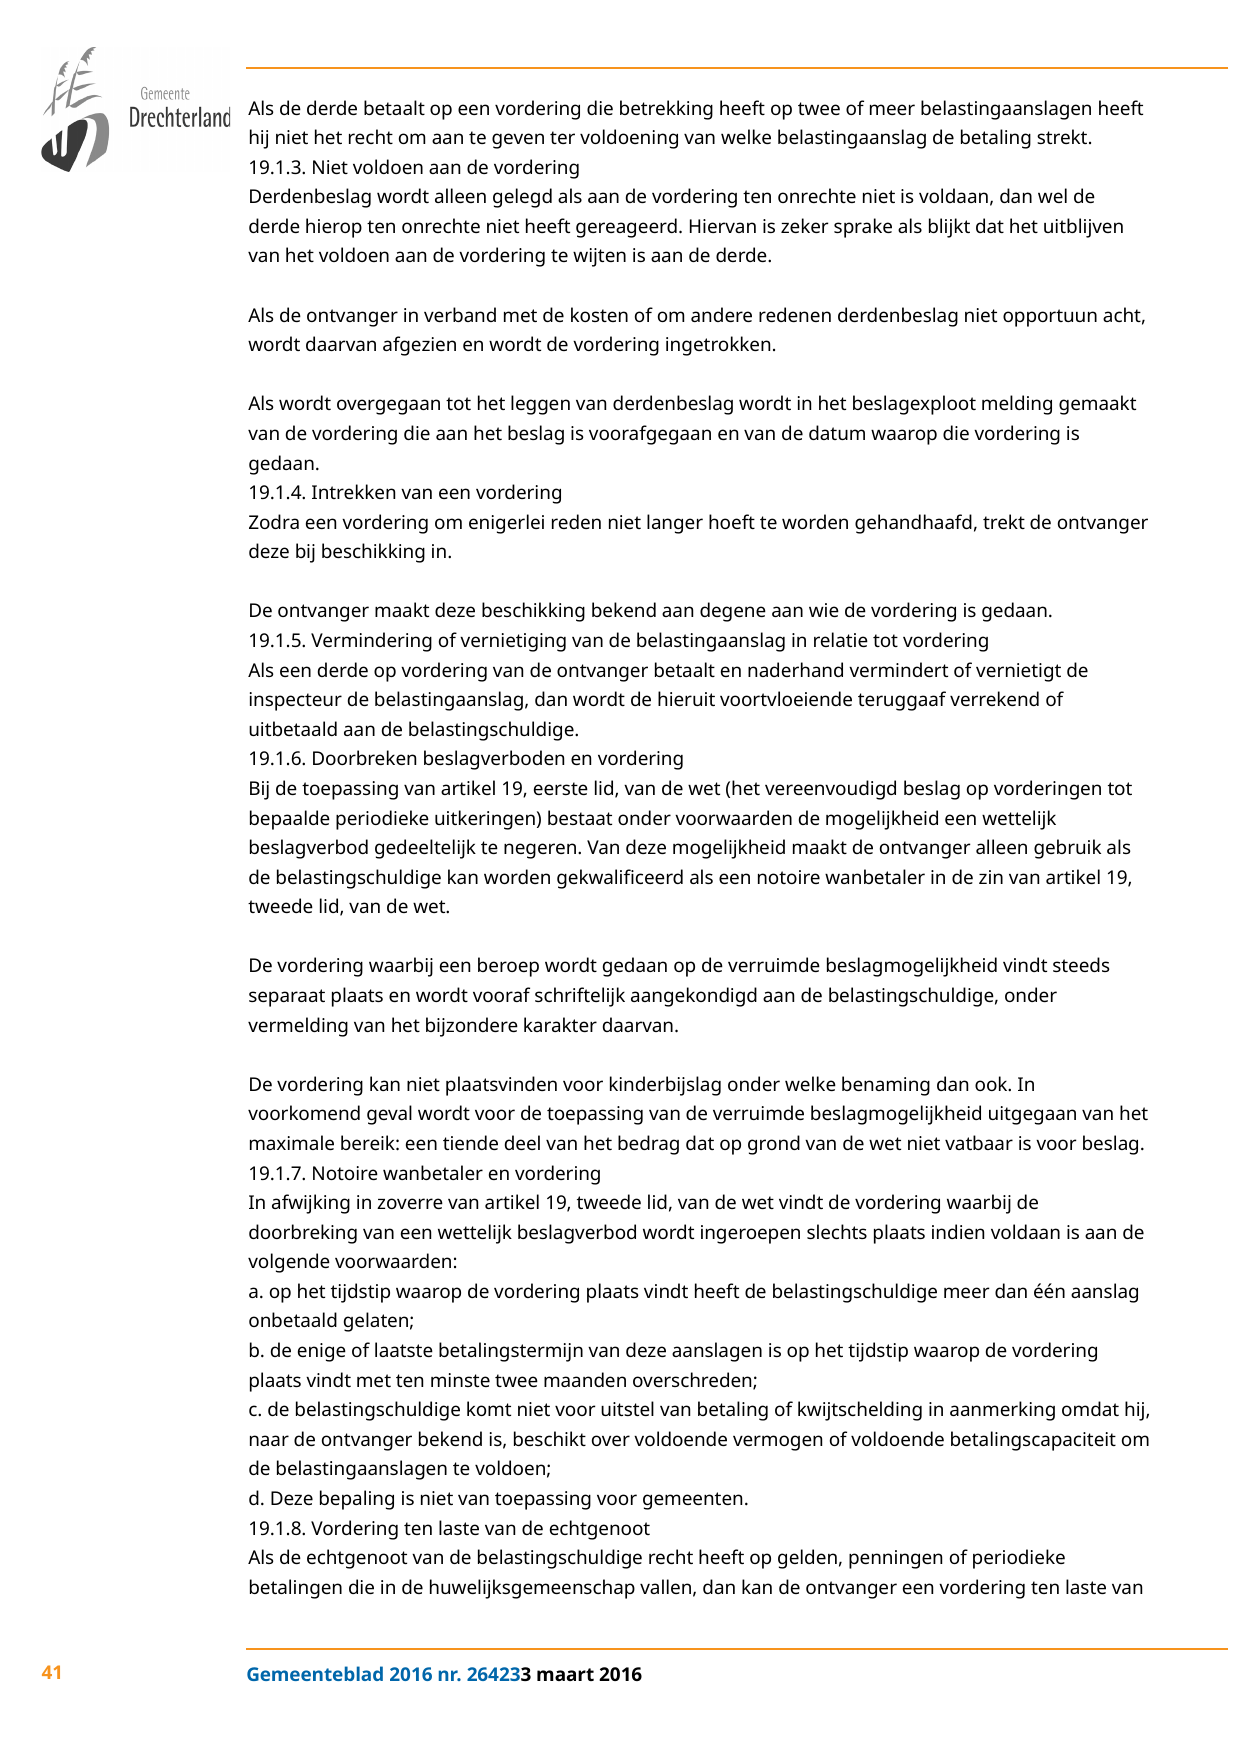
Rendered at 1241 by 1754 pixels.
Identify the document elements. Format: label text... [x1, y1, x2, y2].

text 19.1.6. Doorbreken beslagverboden en vordering [248, 746, 1152, 771]
text Als de ontvanger in verband met de kosten of om andere redenen derdenbeslag niet opportuun acht, wordt daarvan afgezien en wordt de vordering ingetrokken. [248, 302, 1152, 357]
text Zodra een vordering om enigerlei reden niet langer hoeft te worden gehandhaafd, trekt de ontvanger deze bij beschikking in. [248, 509, 1152, 564]
text Derdenbeslag wordt alleen gelegd als aan de vordering ten onrechte niet is voldaan, dan wel de derde hierop ten onrechte niet heeft gereageerd. Hiervan is zeker sprake als blijkt dat het uitblijven van het voldoen aan de vordering te wijten is aan de derde. [248, 183, 1152, 268]
text De vordering kan niet plaatsvinden voor kinderbijslag onder welke benaming dan ook. In voorkomend geval wordt voor de toepassing van de verruimde beslagmogelijkheid uitgegaan van het maximale bereik: een tiende deel van het bedrag dat op grond van de wet niet vatbaar is voor beslag. [248, 1071, 1152, 1156]
text 19.1.4. Intrekken van een vordering [248, 479, 1152, 505]
text 19.1.7. Notoire wanbetaler en vordering [248, 1160, 1152, 1186]
text Bij de toepassing van artikel 19, eerste lid, van de wet (het vereenvoudigd beslag op vorderingen tot bepaalde periodieke uitkeringen) bestaat onder voorwaarden de mogelijkheid een wettelijk beslagverbod gedeeltelijk te negeren. Van deze mogelijkheid maakt de ontvanger alleen gebruik als de belastingschuldige kan worden gekwalificeerd als een notoire wanbetaler in de zin van artikel 19, tweede lid, van de wet. [248, 775, 1152, 919]
text In afwijking in zoverre van artikel 19, tweede lid, van de wet vindt de vordering waarbij de doorbreking van een wettelijk beslagverbod wordt ingeroepen slechts plaats indien voldaan is aan de volgende voorwaarden: [248, 1189, 1152, 1274]
text 19.1.3. Niet voldoen aan de vordering [248, 154, 1152, 180]
text De vordering waarbij een beroep wordt gedaan op de verruimde beslagmogelijkheid vindt steeds separaat plaats en wordt vooraf schriftelijk aangekondigd aan de belastingschuldige, onder vermelding van het bijzondere karakter daarvan. [248, 953, 1152, 1038]
text c. de belastingschuldige komt niet voor uitstel van betaling of kwijtschelding in aanmerking omdat hij, naar de ontvanger bekend is, beschikt over voldoende vermogen of voldoende betalingscapaciteit om de belastingaanslagen te voldoen; [248, 1396, 1152, 1481]
text Als de echtgenoot van de belastingschuldige recht heeft op gelden, penningen of periodieke betalingen die in de huwelijksgemeenschap vallen, dan kan de ontvanger een vordering ten laste van [248, 1544, 1152, 1600]
text De ontvanger maakt deze beschikking bekend aan degene aan wie de vordering is gedaan. [248, 598, 1152, 623]
text Als de derde betaalt op een vordering die betrekking heeft op twee of meer belastingaanslagen heeft hij niet het recht om aan te geven ter voldoening van welke belastingaanslag de betaling strekt. [248, 95, 1152, 150]
text 19.1.8. Vordering ten laste van de echtgenoot [248, 1515, 1152, 1541]
text 19.1.5. Vermindering of vernietiging van de belastingaanslag in relatie tot vordering [248, 627, 1152, 653]
picture [41, 47, 231, 172]
text d. Deze bepaling is niet van toepassing voor gemeenten. [248, 1485, 1152, 1511]
text Als een derde op vordering van de ontvanger betaalt en naderhand vermindert of vernietigt de inspecteur de belastingaanslag, dan wordt de hieruit voortvloeiende teruggaaf verrekend of uitbetaald aan de belastingschuldige. [248, 657, 1152, 742]
text Als wordt overgegaan tot het leggen van derdenbeslag wordt in het beslagexploot melding gemaakt van de vordering die aan het beslag is voorafgegaan en van de datum waarop die vordering is gedaan. [248, 391, 1152, 476]
text a. op het tijdstip waarop de vordering plaats vindt heeft de belastingschuldige meer dan één aanslag onbetaald gelaten; [248, 1278, 1152, 1333]
text b. de enige of laatste betalingstermijn van deze aanslagen is op het tijdstip waarop de vordering plaats vindt met ten minste twee maanden overschreden; [248, 1337, 1152, 1393]
